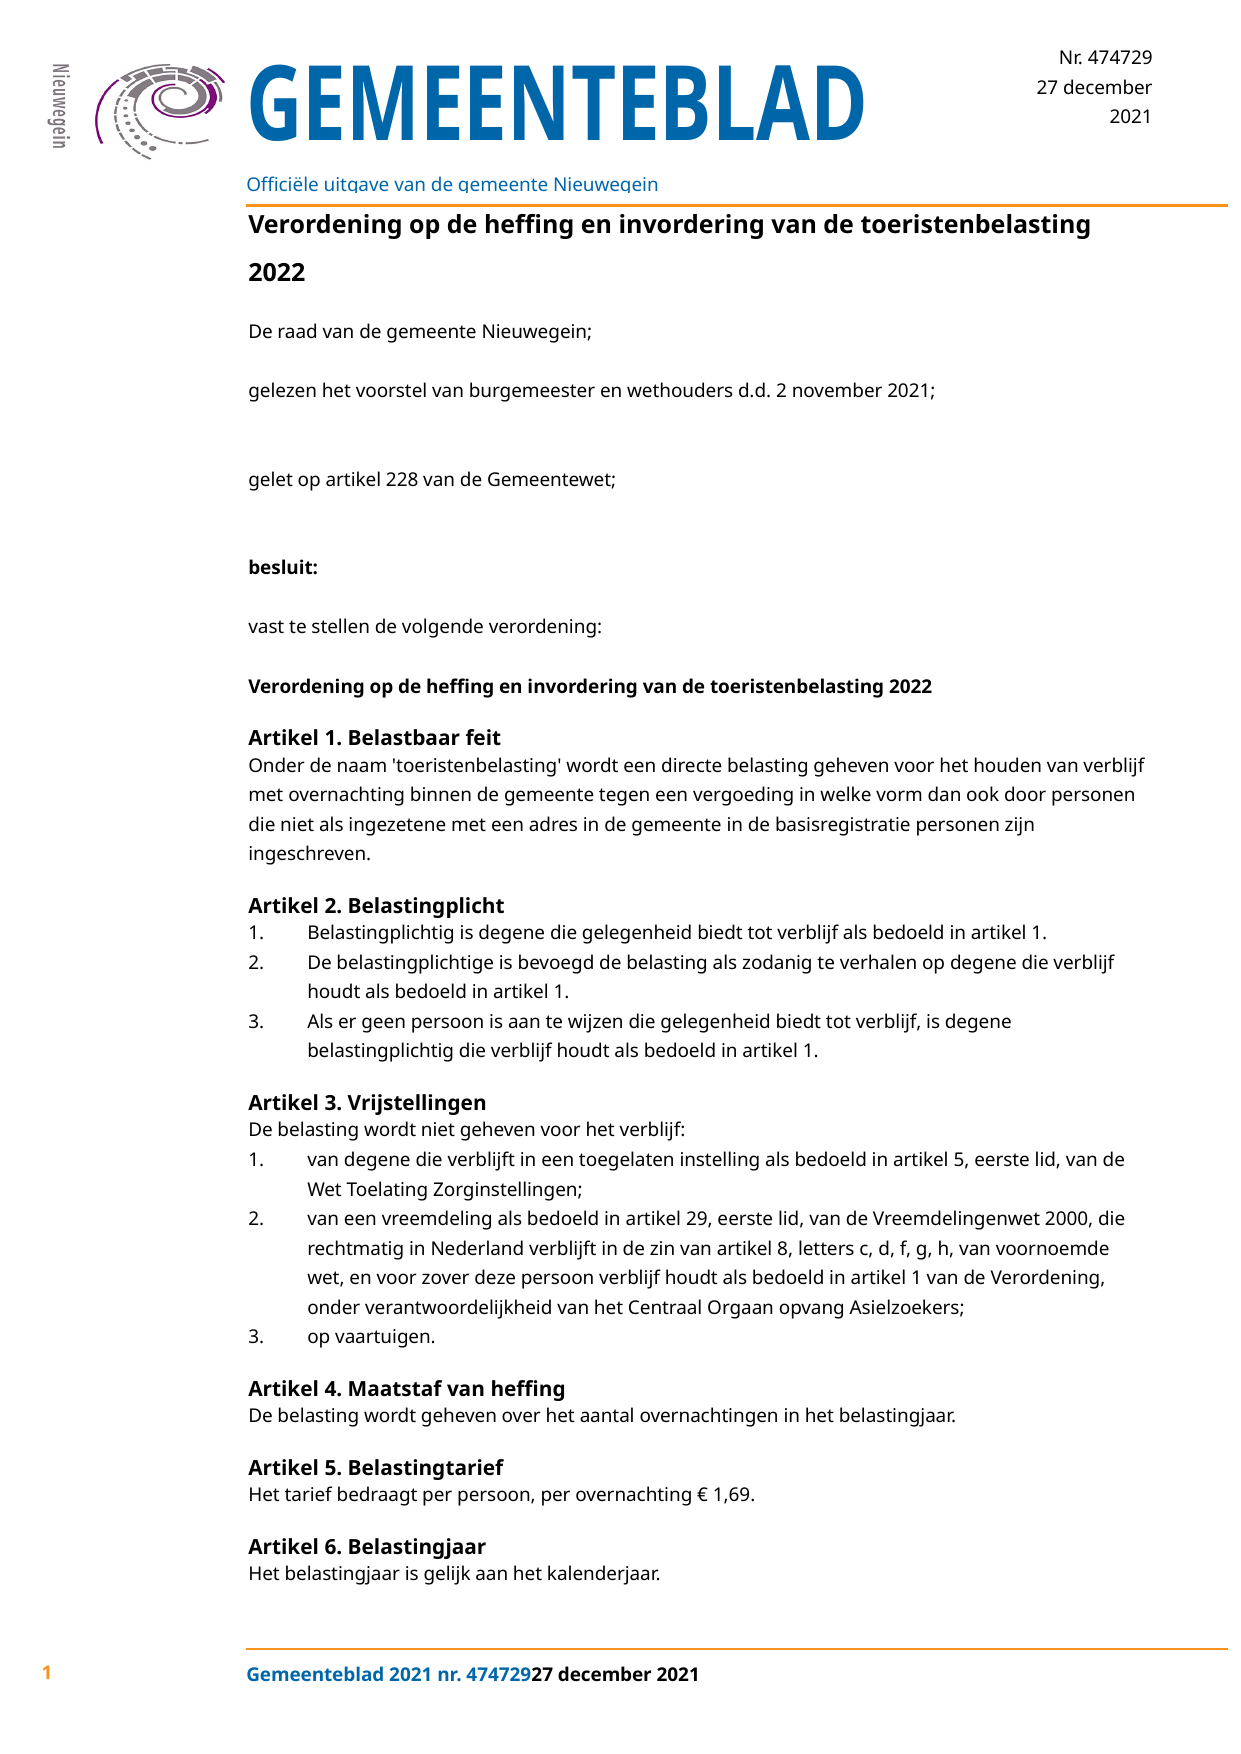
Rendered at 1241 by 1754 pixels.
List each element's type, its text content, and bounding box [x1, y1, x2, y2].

text vast te stellen de volgende verordening: [248, 614, 1152, 639]
list van degene die verblijft in een toegelaten instelling als bedoeld in artikel 5, eerste lid, van de Wet Toelating Zorginstellingen; [248, 1146, 1152, 1201]
text De raad van de gemeente Nieuwegein; [248, 318, 1152, 344]
text Artikel 3. Vrijstellingen [248, 1088, 1152, 1117]
text Het belastingjaar is gelijk aan het kalenderjaar. [248, 1560, 1152, 1586]
text Artikel 5. Belastingtarief [248, 1453, 1152, 1481]
list Belastingplichtig is degene die gelegenheid biedt tot verblijf als bedoeld in artikel 1. [248, 919, 1152, 945]
text Artikel 6. Belastingjaar [248, 1532, 1152, 1560]
list Als er geen persoon is aan te wijzen die gelegenheid biedt tot verblijf, is degene belastingplichtig die verblijf houdt als bedoeld in artikel 1. [248, 1008, 1152, 1063]
text gelet op artikel 228 van de Gemeentewet; [248, 466, 1152, 492]
text Onder de naam 'toeristenbelasting' wordt een directe belasting geheven voor het houden van verblijf met overnachting binnen de gemeente tegen een vergoeding in welke vorm dan ook door personen die niet als ingezetene met een adres in de gemeente in de basisregistratie personen zijn ingeschreven. [248, 752, 1152, 866]
text De belasting wordt geheven over het aantal overnachtingen in het belastingjaar. [248, 1402, 1152, 1428]
list De belastingplichtige is bevoegd de belasting als zodanig te verhalen op degene die verblijf houdt als bedoeld in artikel 1. [248, 949, 1152, 1004]
text Artikel 4. Maatstaf van heffing [248, 1374, 1152, 1402]
text besluit: [248, 554, 1152, 580]
list van een vreemdeling als bedoeld in artikel 29, eerste lid, van de Vreemdelingenwet 2000, die rechtmatig in Nederland verblijft in de zin van artikel 8, letters c, d, f, g, h, van voornoemde wet, en voor zover deze persoon verblijf houdt als bedoeld in artikel 1 van de Verordening, onder verantwoordelijkheid van het Centraal Orgaan opvang Asielzoekers; [248, 1205, 1152, 1320]
text gelezen het voorstel van burgemeester en wethouders d.d. 2 november 2021; [248, 377, 1152, 403]
text Artikel 2. Belastingplicht [248, 891, 1152, 919]
list op vaartuigen. [248, 1324, 1152, 1349]
text Verordening op de heffing en invordering van de toeristenbelasting 2022 [248, 673, 1152, 699]
text Artikel 1. Belastbaar feit [248, 723, 1152, 752]
text De belasting wordt niet geheven voor het verblijf: [248, 1117, 1152, 1142]
text Verordening op de heffing en invordering van de toeristenbelasting 2022 [248, 207, 1152, 288]
picture [41, 47, 231, 172]
text Het tarief bedraagt per persoon, per overnachting € 1,69. [248, 1481, 1152, 1507]
